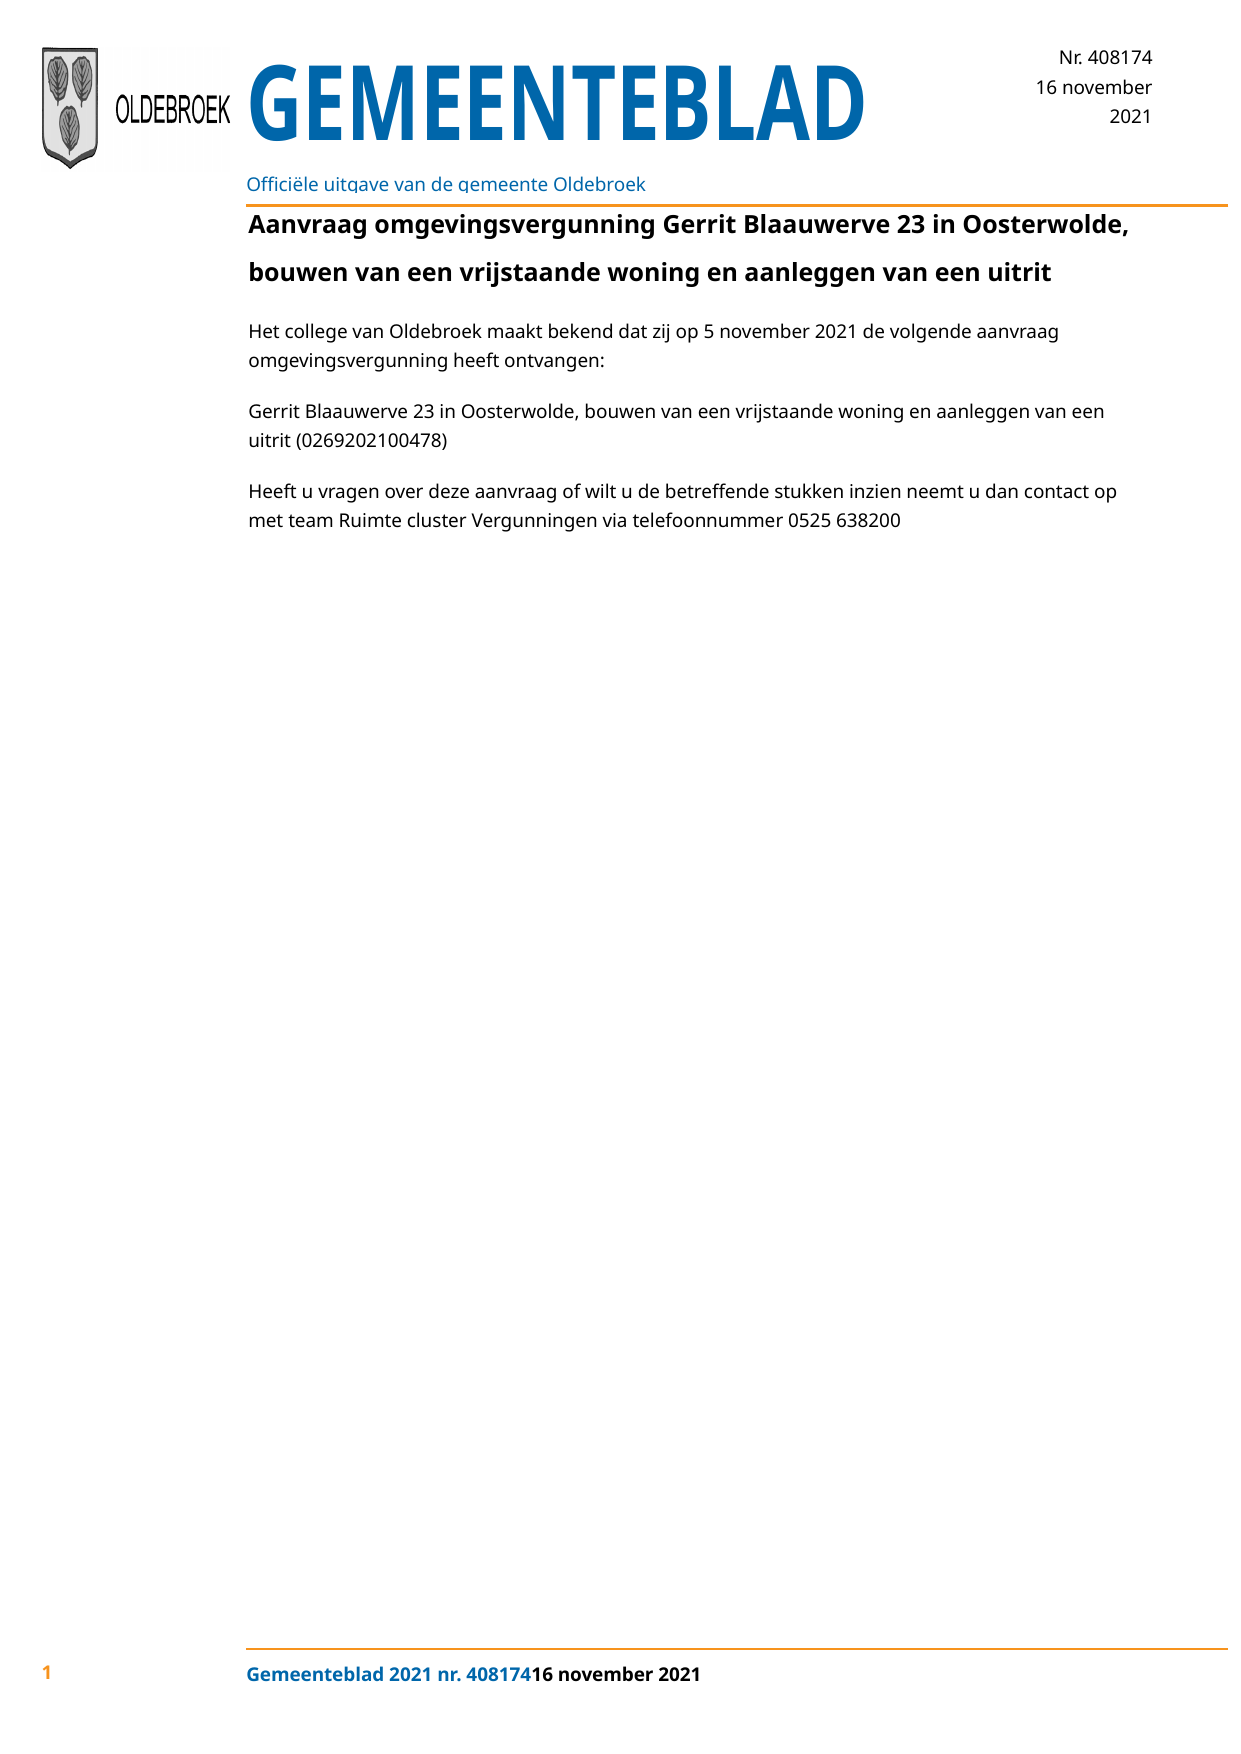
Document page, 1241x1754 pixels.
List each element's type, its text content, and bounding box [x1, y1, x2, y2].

text Heeft u vragen over deze aanvraag of wilt u de betreffende stukken inzien neemt u dan contact op met team Ruimte cluster Vergunningen via telefoonnummer 0525 638200 [248, 478, 1152, 533]
text Gerrit Blaauwerve 23 in Oosterwolde, bouwen van een vrijstaande woning en aanleggen van een uitrit (0269202100478) [248, 398, 1152, 453]
text Het college van Oldebroek maakt bekend dat zij op 5 november 2021 de volgende aanvraag omgevingsvergunning heeft ontvangen: [248, 318, 1152, 373]
picture [41, 47, 231, 172]
text Aanvraag omgevingsvergunning Gerrit Blaauwerve 23 in Oosterwolde, bouwen van een vrijstaande woning en aanleggen van een uitrit [248, 207, 1152, 288]
